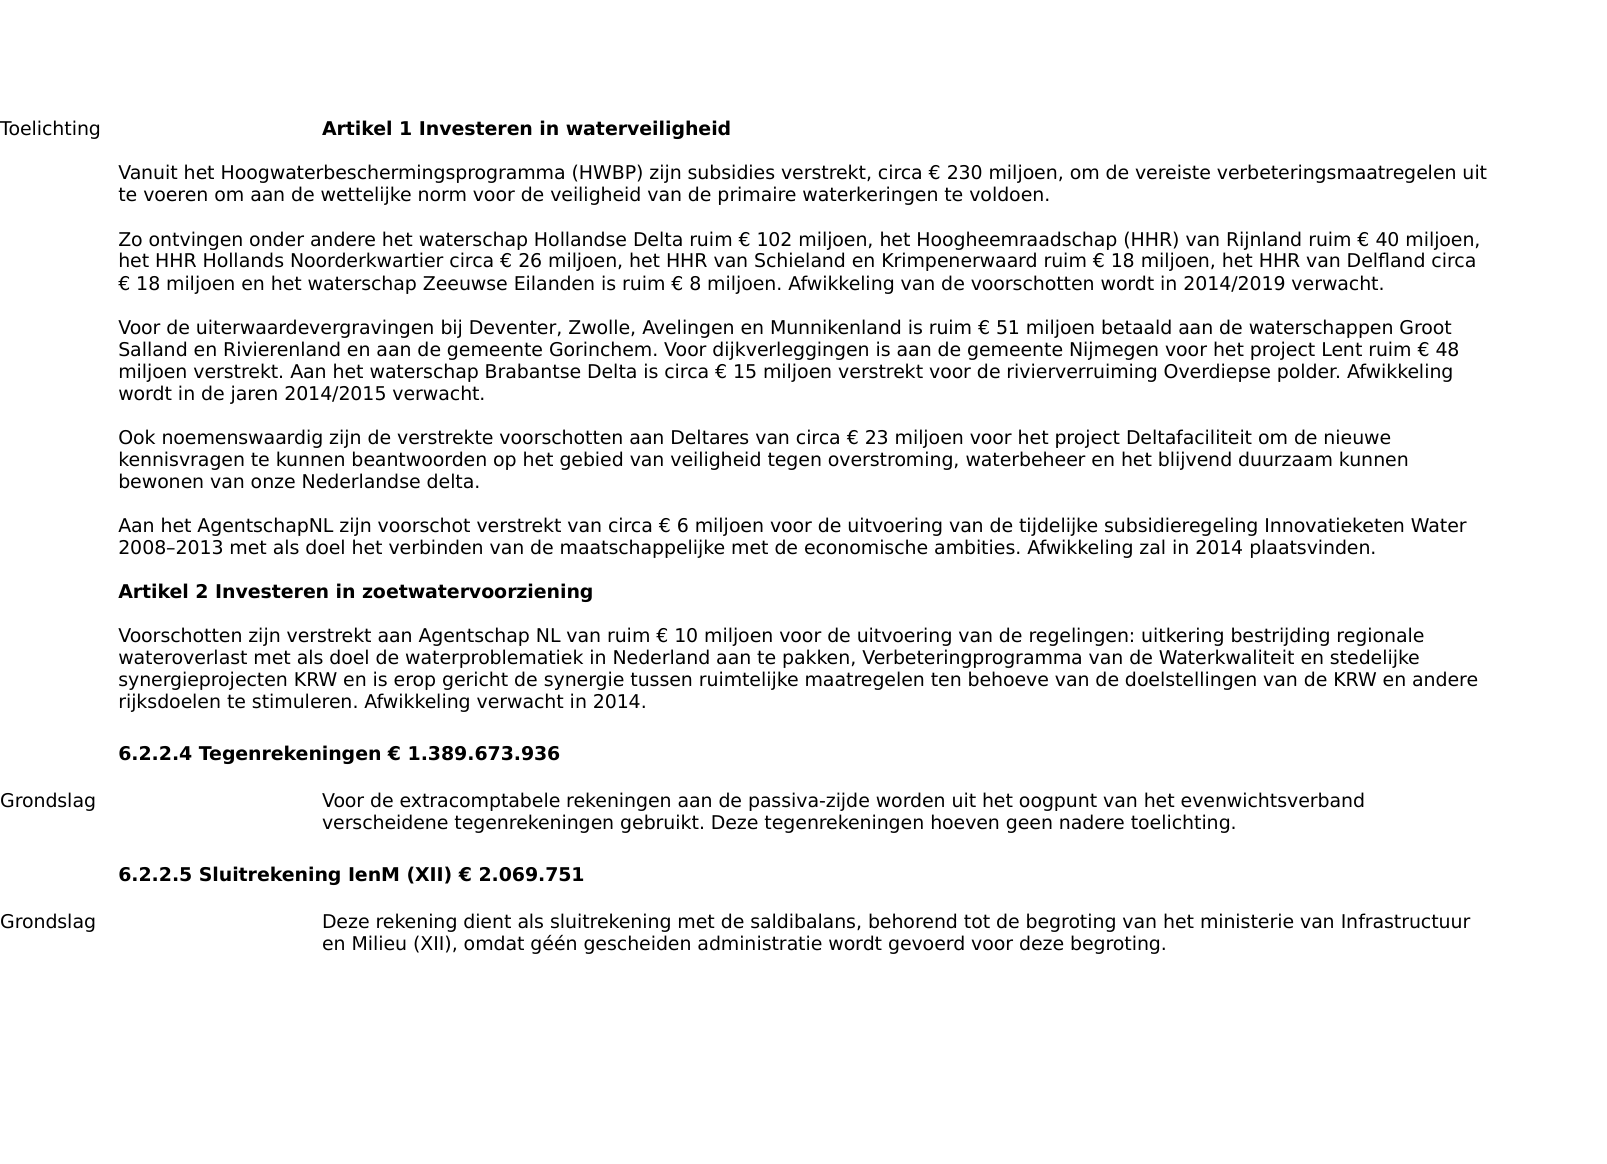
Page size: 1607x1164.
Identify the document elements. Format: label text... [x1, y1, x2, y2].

text Grondslag [0, 911, 322, 933]
text Toelichting [0, 118, 322, 140]
text Aan het AgentschapNL zijn voorschot verstrekt van circa € 6 miljoen voor de uitvoering van de tijdelijke subsidieregeling Innovatieketen Water 2008–2013 met als doel het verbinden van de maatschappelijke met de economische ambities. Afwikkeling zal in 2014 plaatsvinden. [118, 515, 1488, 559]
text Ook noemenswaardig zijn de verstrekte voorschotten aan Deltares van circa € 23 miljoen voor het project Deltafaciliteit om de nieuwe kennisvragen te kunnen beantwoorden op het gebied van veiligheid tegen overstroming, waterbeheer en het blijvend duurzaam kunnen bewonen van onze Nederlandse delta. [118, 427, 1488, 493]
text Zo ontvingen onder andere het waterschap Hollandse Delta ruim € 102 miljoen, het Hoogheemraadschap (HHR) van Rijnland ruim € 40 miljoen, het HHR Hollands Noorderkwartier circa € 26 miljoen, het HHR van Schieland en Krimpenerwaard ruim € 18 miljoen, het HHR van Delfland circa € 18 miljoen en het waterschap Zeeuwse Eilanden is ruim € 8 miljoen. Afwikkeling van de voorschotten wordt in 2014/2019 verwacht. [118, 228, 1488, 294]
text Deze rekening dient als sluitrekening met de saldibalans, behorend tot de begroting van het ministerie van Infrastructuur en Milieu (XII), omdat géén gescheiden administratie wordt gevoerd voor deze begroting. [0, 911, 1488, 955]
text Voor de uiterwaardevergravingen bij Deventer, Zwolle, Avelingen en Munnikenland is ruim € 51 miljoen betaald aan de waterschappen Groot Salland en Rivierenland en aan de gemeente Gorinchem. Voor dijkverleggingen is aan de gemeente Nijmegen voor het project Lent ruim € 48 miljoen verstrekt. Aan het waterschap Brabantse Delta is circa € 15 miljoen verstrekt voor de rivierverruiming Overdiepse polder. Afwikkeling wordt in de jaren 2014/2015 verwacht. [118, 317, 1488, 404]
text Voorschotten zijn verstrekt aan Agentschap NL van ruim € 10 miljoen voor de uitvoering van de regelingen: uitkering bestrijding regionale wateroverlast met als doel de waterproblematiek in Nederland aan te pakken, Verbeteringprogramma van de Waterkwaliteit en stedelijke synergieprojecten KRW en is erop gericht de synergie tussen ruimtelijke maatregelen ten behoeve van de doelstellingen van de KRW en andere rijksdoelen te stimuleren. Afwikkeling verwacht in 2014. [118, 625, 1488, 713]
subtitle 6.2.2.5 Sluitrekening IenM (XII) € 2.069.751 [118, 864, 1488, 886]
subtitle Artikel 1 Investeren in waterveiligheid [0, 118, 1488, 148]
text Grondslag [0, 790, 322, 812]
text Vanuit het Hoogwaterbeschermingsprogramma (HWBP) zijn subsidies verstrekt, circa € 230 miljoen, om de vereiste verbeteringsmaatregelen uit te voeren om aan de wettelijke norm voor de veiligheid van de primaire waterkeringen te voldoen. [118, 162, 1488, 206]
subtitle Artikel 2 Investeren in zoetwatervoorziening [118, 581, 1488, 603]
subtitle 6.2.2.4 Tegenrekeningen € 1.389.673.936 [118, 743, 1488, 765]
text Voor de extracomptabele rekeningen aan de passiva-zijde worden uit het oogpunt van het evenwichtsverband verscheidene tegenrekeningen gebruikt. Deze tegenrekeningen hoeven geen nadere toelichting. [0, 790, 1488, 834]
